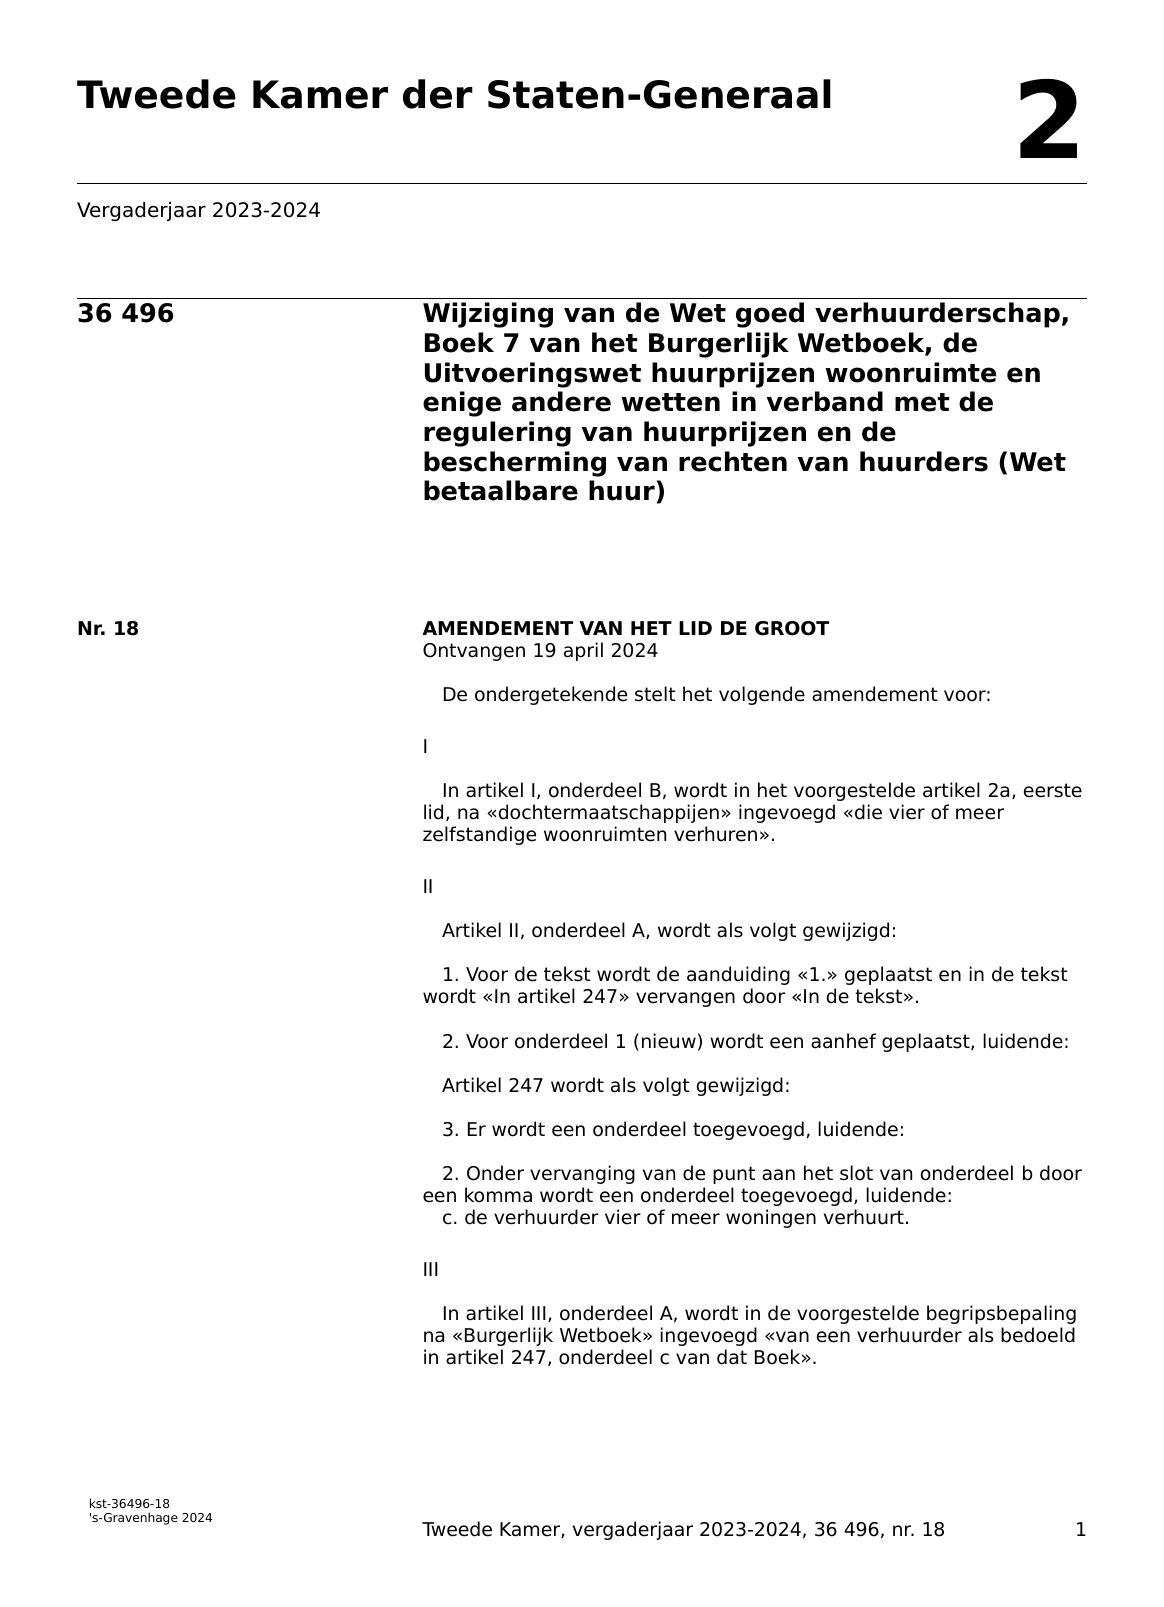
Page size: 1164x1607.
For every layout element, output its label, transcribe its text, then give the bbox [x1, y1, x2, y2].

table_cell Vergaderjaar 2023-2024 [77, 184, 1087, 298]
text 2. Voor onderdeel 1 (nieuw) wordt een aanhef geplaatst, luidende: [422, 1031, 1087, 1052]
text kst-36496-18 [88, 1497, 323, 1511]
text c. de verhuurder vier of meer woningen verhuurt. [422, 1207, 1087, 1229]
subtitle 36 496 Wijziging van de Wet goed verhuurderschap, Boek 7 van het Burgerlijk Wetboek, de Uitvoeringswet huurprijzen woonruimte en enige andere wetten in verband met de regulering van huurprijzen en de bescherming van rechten van huurders (Wet betaalbare huur) [77, 299, 1087, 507]
text In artikel III, onderdeel A, wordt in de voorgestelde begripsbepaling na «Burgerlijk Wetboek» ingevoegd «van een verhuurder als bedoeld in artikel 247, onderdeel c van dat Boek». [422, 1303, 1087, 1369]
table_header 2 [886, 59, 1087, 183]
subtitle II [422, 876, 1087, 898]
text 2. Onder vervanging van de punt aan het slot van onderdeel b door een komma wordt een onderdeel toegevoegd, luidende: [422, 1163, 1087, 1207]
text 1. Voor de tekst wordt de aanduiding «1.» geplaatst en in de tekst wordt «In artikel 247» vervangen door «In de tekst». [422, 964, 1087, 1008]
text 3. Er wordt een onderdeel toegevoegd, luidende: [422, 1119, 1087, 1141]
text Artikel II, onderdeel A, wordt als volgt gewijzigd: [422, 920, 1087, 942]
text Ontvangen 19 april 2024 [422, 640, 1087, 662]
text 's-Gravenhage 2024 [88, 1511, 323, 1525]
text Artikel 247 wordt als volgt gewijzigd: [422, 1075, 1087, 1097]
subtitle III [422, 1259, 1087, 1281]
table_header Tweede Kamer der Staten-Generaal [77, 59, 886, 183]
text De ondergetekende stelt het volgende amendement voor: [422, 684, 1087, 706]
subtitle I [422, 736, 1087, 758]
text In artikel I, onderdeel B, wordt in het voorgestelde artikel 2a, eerste lid, na «dochtermaatschappijen» ingevoegd «die vier of meer zelfstandige woonruimten verhuren». [422, 780, 1087, 846]
subtitle Nr. 18 AMENDEMENT VAN HET LID DE GROOT [77, 618, 1087, 640]
